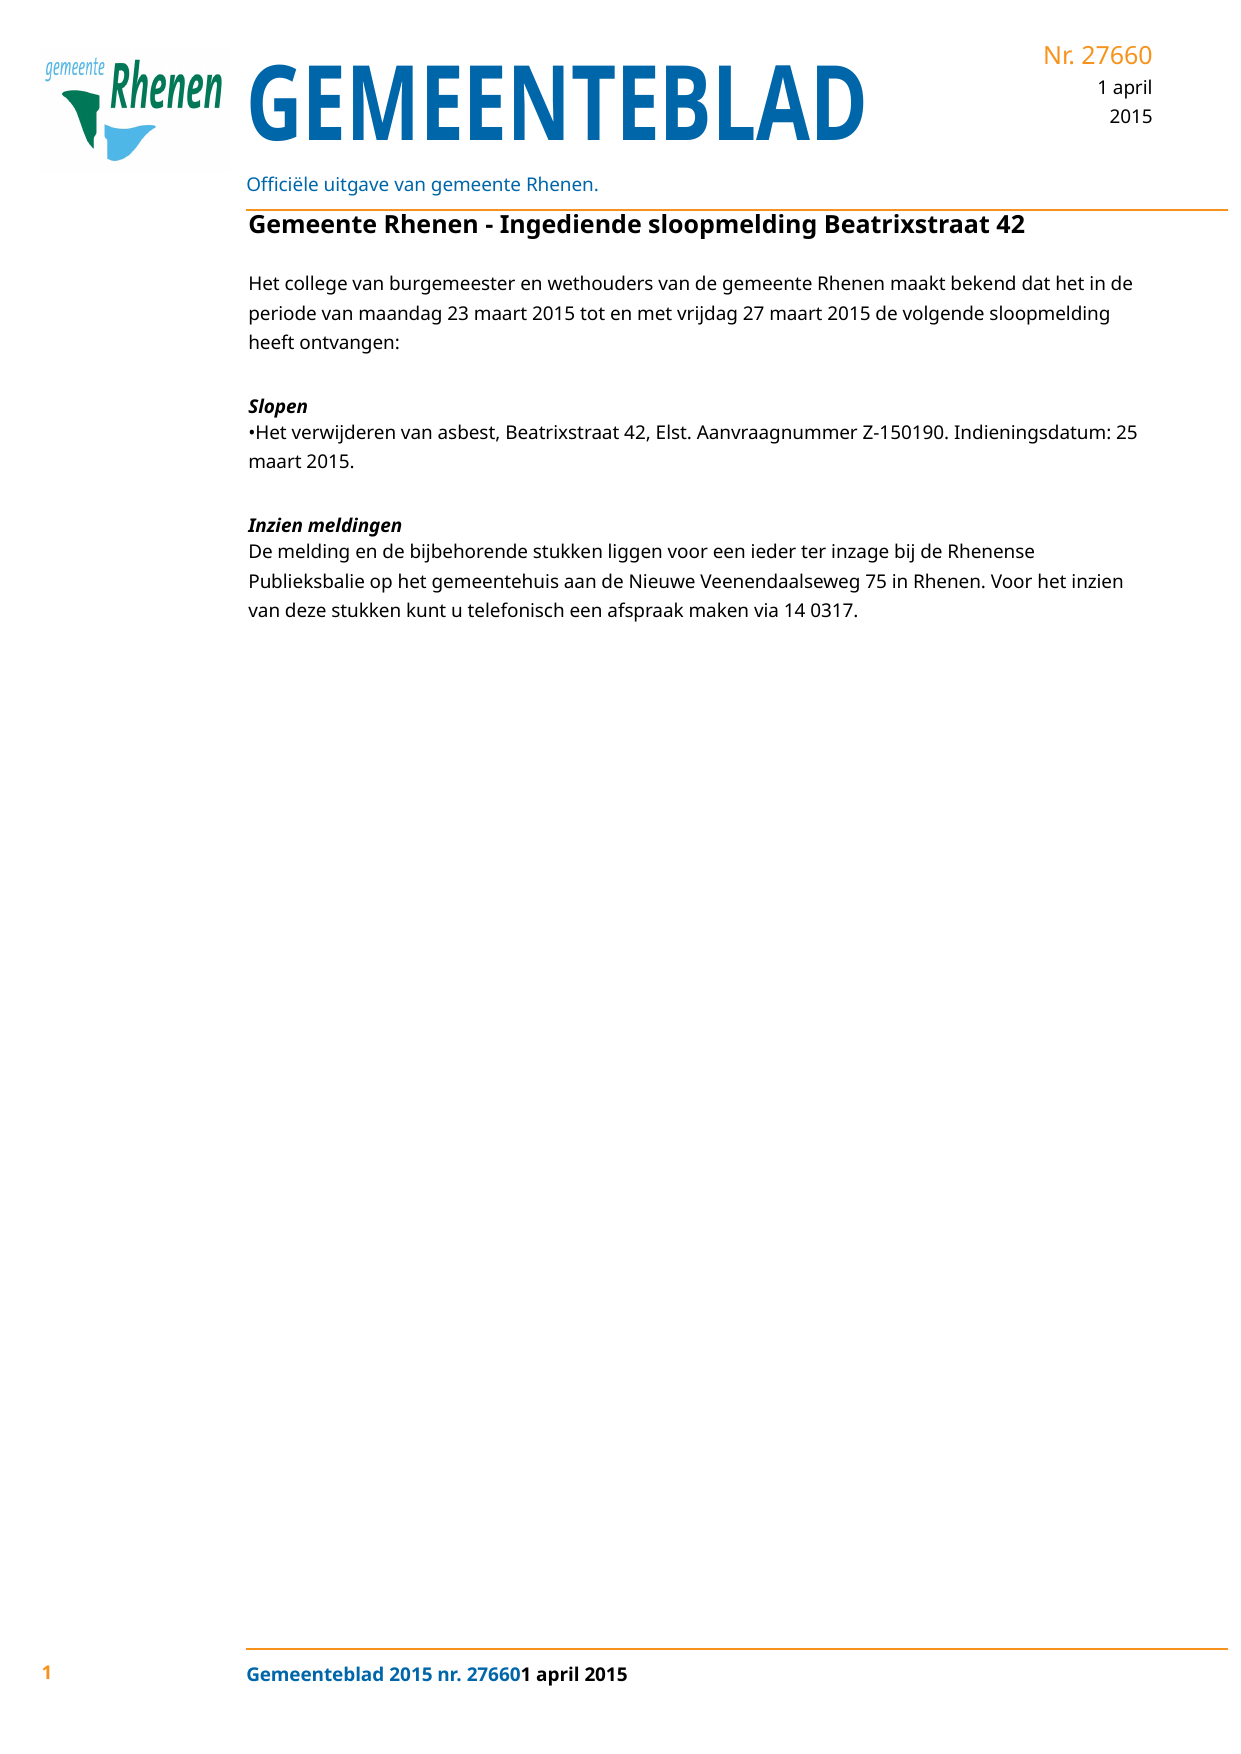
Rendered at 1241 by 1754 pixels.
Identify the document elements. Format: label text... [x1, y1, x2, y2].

picture [41, 47, 231, 172]
text Gemeente Rhenen - Ingediende sloopmelding Beatrixstraat 42 [248, 211, 1152, 241]
text •Het verwijderen van asbest, Beatrixstraat 42, Elst. Aanvraagnummer Z-150190. Indieningsdatum: 25 maart 2015. [248, 419, 1152, 474]
text De melding en de bijbehorende stukken liggen voor een ieder ter inzage bij de Rhenense Publieksbalie op het gemeentehuis aan de Nieuwe Veenendaalseweg 75 in Rhenen. Voor het inzien van deze stukken kunt u telefonisch een afspraak maken via 14 0317. [248, 538, 1152, 623]
text Inzien meldingen [248, 513, 1152, 538]
text Het college van burgemeester en wethouders van de gemeente Rhenen maakt bekend dat het in de periode van maandag 23 maart 2015 tot en met vrijdag 27 maart 2015 de volgende sloopmelding heeft ontvangen: [248, 270, 1152, 355]
text Slopen [248, 393, 1152, 419]
